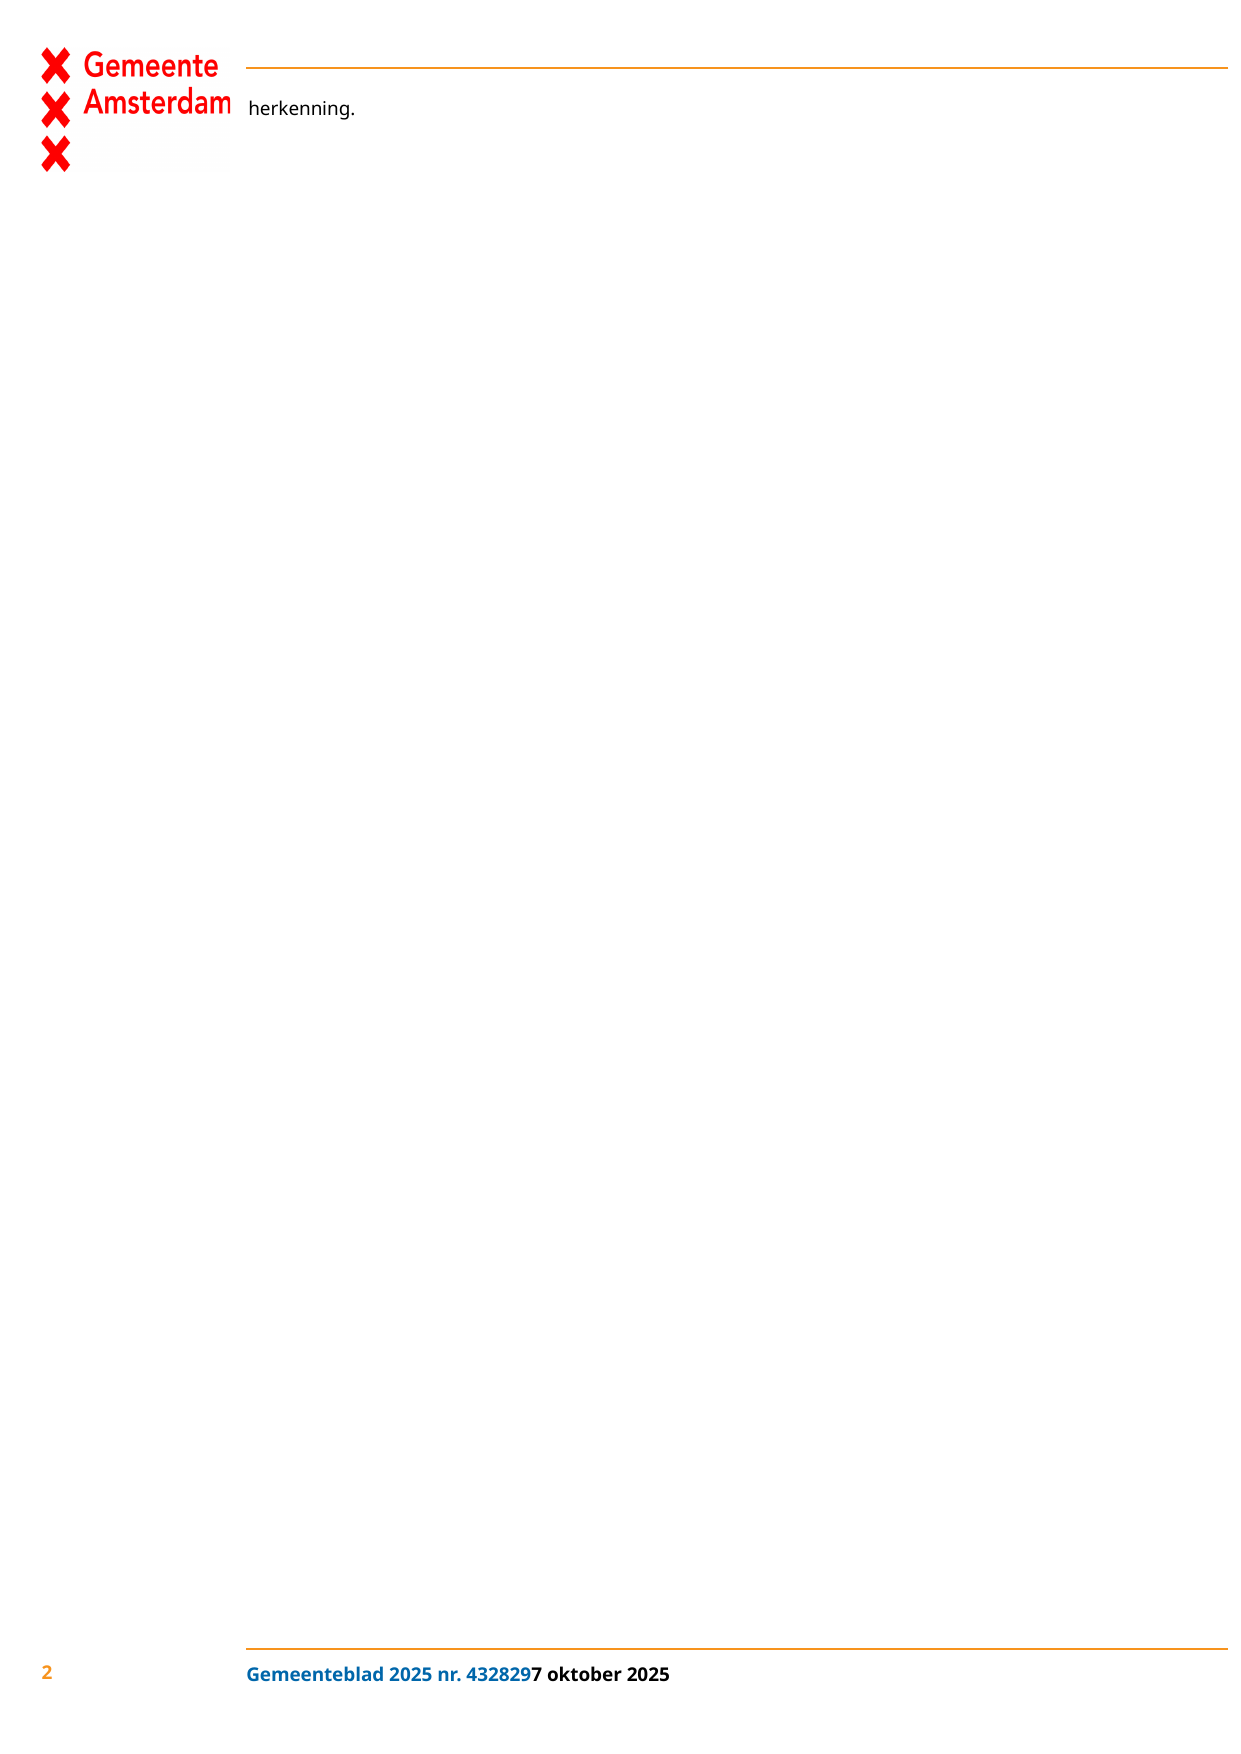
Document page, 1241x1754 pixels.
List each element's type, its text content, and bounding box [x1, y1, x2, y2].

picture [41, 47, 231, 172]
text herkenning. [248, 95, 1152, 121]
